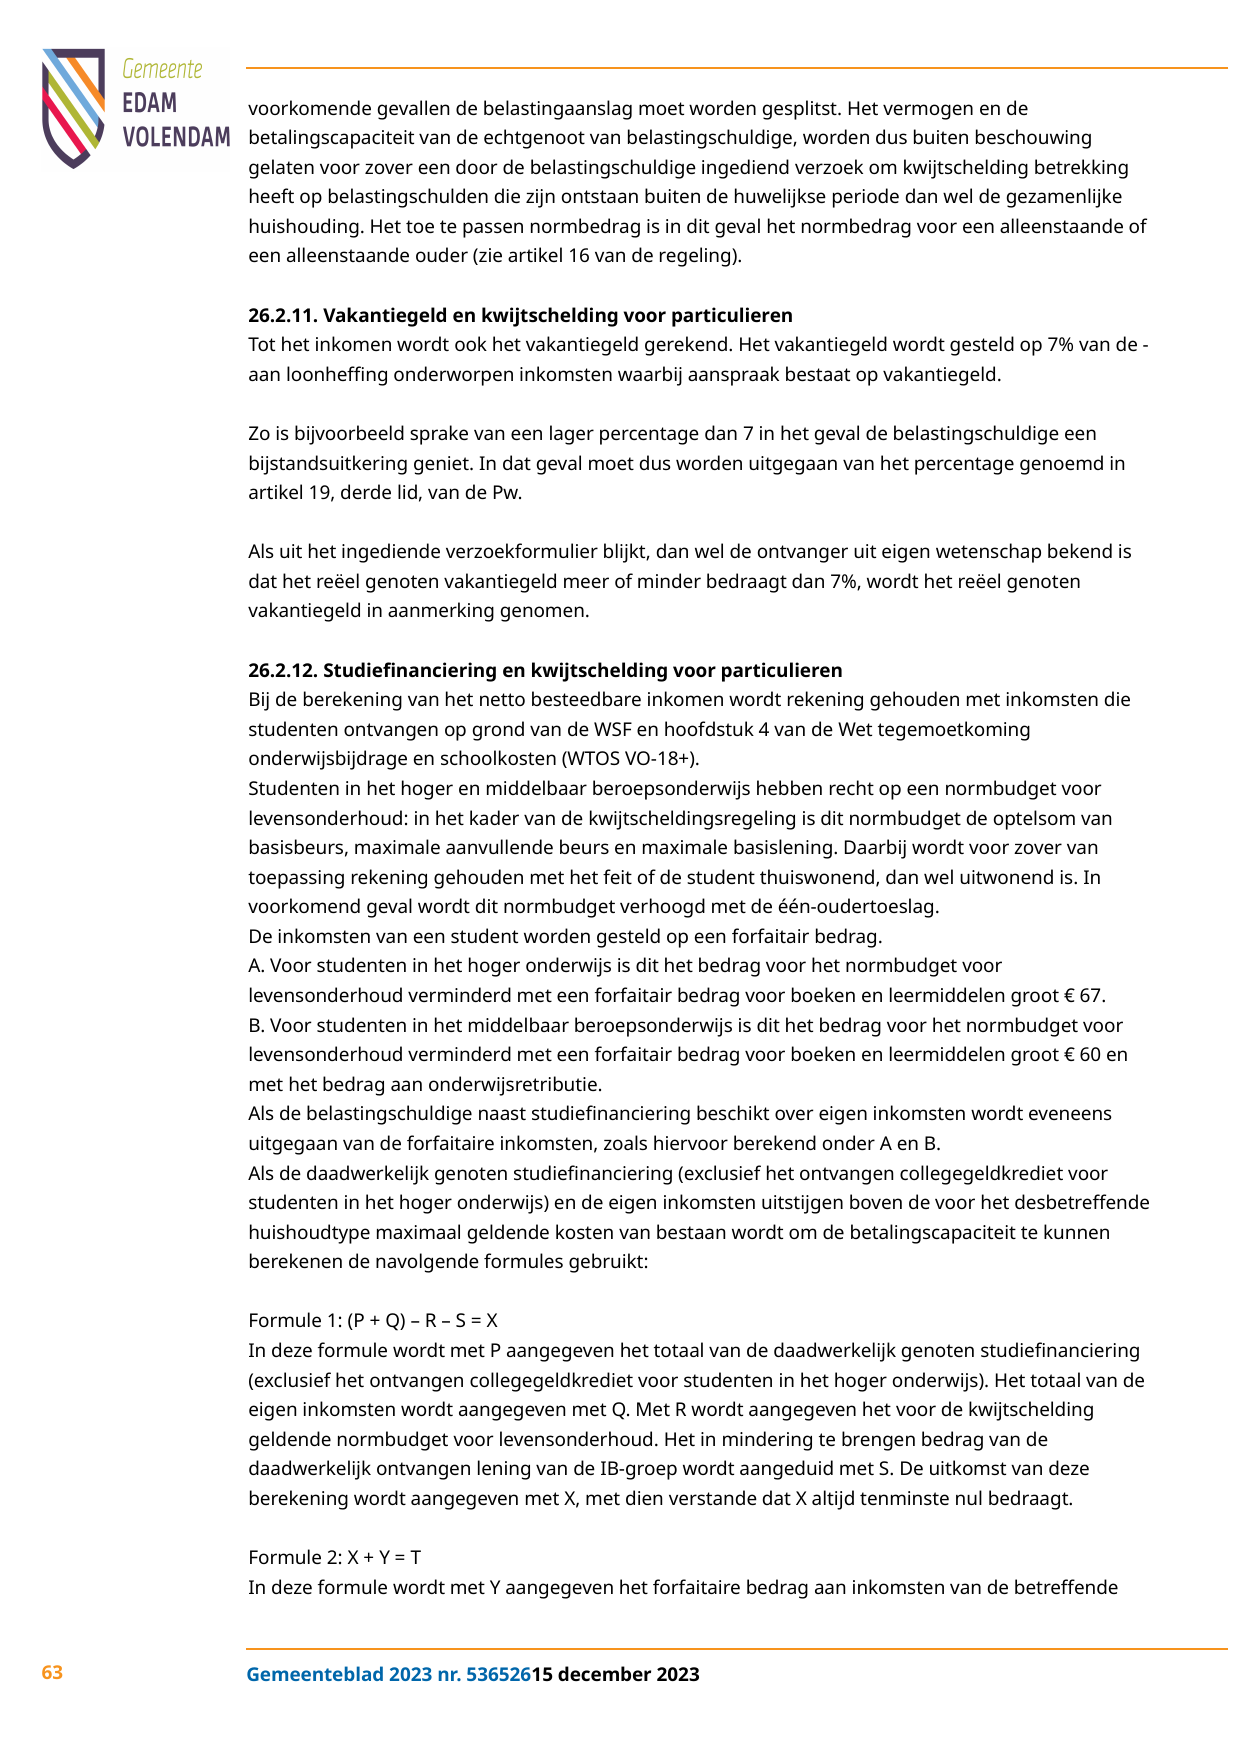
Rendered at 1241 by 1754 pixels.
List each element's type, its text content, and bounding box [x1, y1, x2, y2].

text Als uit het ingediende verzoekformulier blijkt, dan wel de ontvanger uit eigen wetenschap bekend is dat het reëel genoten vakantiegeld meer of minder bedraagt dan 7%, wordt het reëel genoten vakantiegeld in aanmerking genomen. [248, 538, 1152, 623]
text In deze formule wordt met Y aangegeven het forfaitaire bedrag aan inkomsten van de betreffende [248, 1574, 1152, 1600]
text Bij de berekening van het netto besteedbare inkomen wordt rekening gehouden met inkomsten die studenten ontvangen op grond van de WSF en hoofdstuk 4 van de Wet tegemoetkoming onderwijsbijdrage en schoolkosten (WTOS VO-18+). [248, 686, 1152, 771]
picture [41, 47, 231, 172]
text voorkomende gevallen de belastingaanslag moet worden gesplitst. Het vermogen en de betalingscapaciteit van de echtgenoot van belastingschuldige, worden dus buiten beschouwing gelaten voor zover een door de belastingschuldige ingediend verzoek om kwijtschelding betrekking heeft op belastingschulden die zijn ontstaan buiten de huwelijkse periode dan wel de gezamenlijke huishouding. Het toe te passen normbedrag is in dit geval het normbedrag voor een alleenstaande of een alleenstaande ouder (zie artikel 16 van de regeling). [248, 95, 1152, 268]
text Formule 1: (P + Q) – R – S = X [248, 1308, 1152, 1333]
text 26.2.12. Studiefinanciering en kwijtschelding voor particulieren [248, 657, 1152, 683]
text Studenten in het hoger en middelbaar beroepsonderwijs hebben recht op een normbudget voor levensonderhoud: in het kader van de kwijtscheldingsregeling is dit normbudget de optelsom van basisbeurs, maximale aanvullende beurs en maximale basislening. Daarbij wordt voor zover van toepassing rekening gehouden met het feit of de student thuiswonend, dan wel uitwonend is. In voorkomend geval wordt dit normbudget verhoogd met de één-oudertoeslag. [248, 775, 1152, 919]
text B. Voor studenten in het middelbaar beroepsonderwijs is dit het bedrag voor het normbudget voor levensonderhoud verminderd met een forfaitair bedrag voor boeken en leermiddelen groot € 60 en met het bedrag aan onderwijsretributie. [248, 1012, 1152, 1097]
text De inkomsten van een student worden gesteld op een forfaitair bedrag. [248, 923, 1152, 949]
text Als de daadwerkelijk genoten studiefinanciering (exclusief het ontvangen collegegeldkrediet voor studenten in het hoger onderwijs) en de eigen inkomsten uitstijgen boven de voor het desbetreffende huishoudtype maximaal geldende kosten van bestaan wordt om de betalingscapaciteit te kunnen berekenen de navolgende formules gebruikt: [248, 1160, 1152, 1274]
text Zo is bijvoorbeeld sprake van een lager percentage dan 7 in het geval de belastingschuldige een bijstandsuitkering geniet. In dat geval moet dus worden uitgegaan van het percentage genoemd in artikel 19, derde lid, van de Pw. [248, 420, 1152, 505]
text In deze formule wordt met P aangegeven het totaal van de daadwerkelijk genoten studiefinanciering (exclusief het ontvangen collegegeldkrediet voor studenten in het hoger onderwijs). Het totaal van de eigen inkomsten wordt aangegeven met Q. Met R wordt aangegeven het voor de kwijtschelding geldende normbudget voor levensonderhoud. Het in mindering te brengen bedrag van de daadwerkelijk ontvangen lening van de IB-groep wordt aangeduid met S. De uitkomst van deze berekening wordt aangegeven met X, met dien verstande dat X altijd tenminste nul bedraagt. [248, 1337, 1152, 1511]
text Formule 2: X + Y = T [248, 1544, 1152, 1570]
text Tot het inkomen wordt ook het vakantiegeld gerekend. Het vakantiegeld wordt gesteld op 7% van de - aan loonheffing onderworpen inkomsten waarbij aanspraak bestaat op vakantiegeld. [248, 331, 1152, 387]
text 26.2.11. Vakantiegeld en kwijtschelding voor particulieren [248, 302, 1152, 328]
text Als de belastingschuldige naast studiefinanciering beschikt over eigen inkomsten wordt eveneens uitgegaan van de forfaitaire inkomsten, zoals hiervoor berekend onder A en B. [248, 1101, 1152, 1156]
text A. Voor studenten in het hoger onderwijs is dit het bedrag voor het normbudget voor levensonderhoud verminderd met een forfaitair bedrag voor boeken en leermiddelen groot € 67. [248, 953, 1152, 1008]
